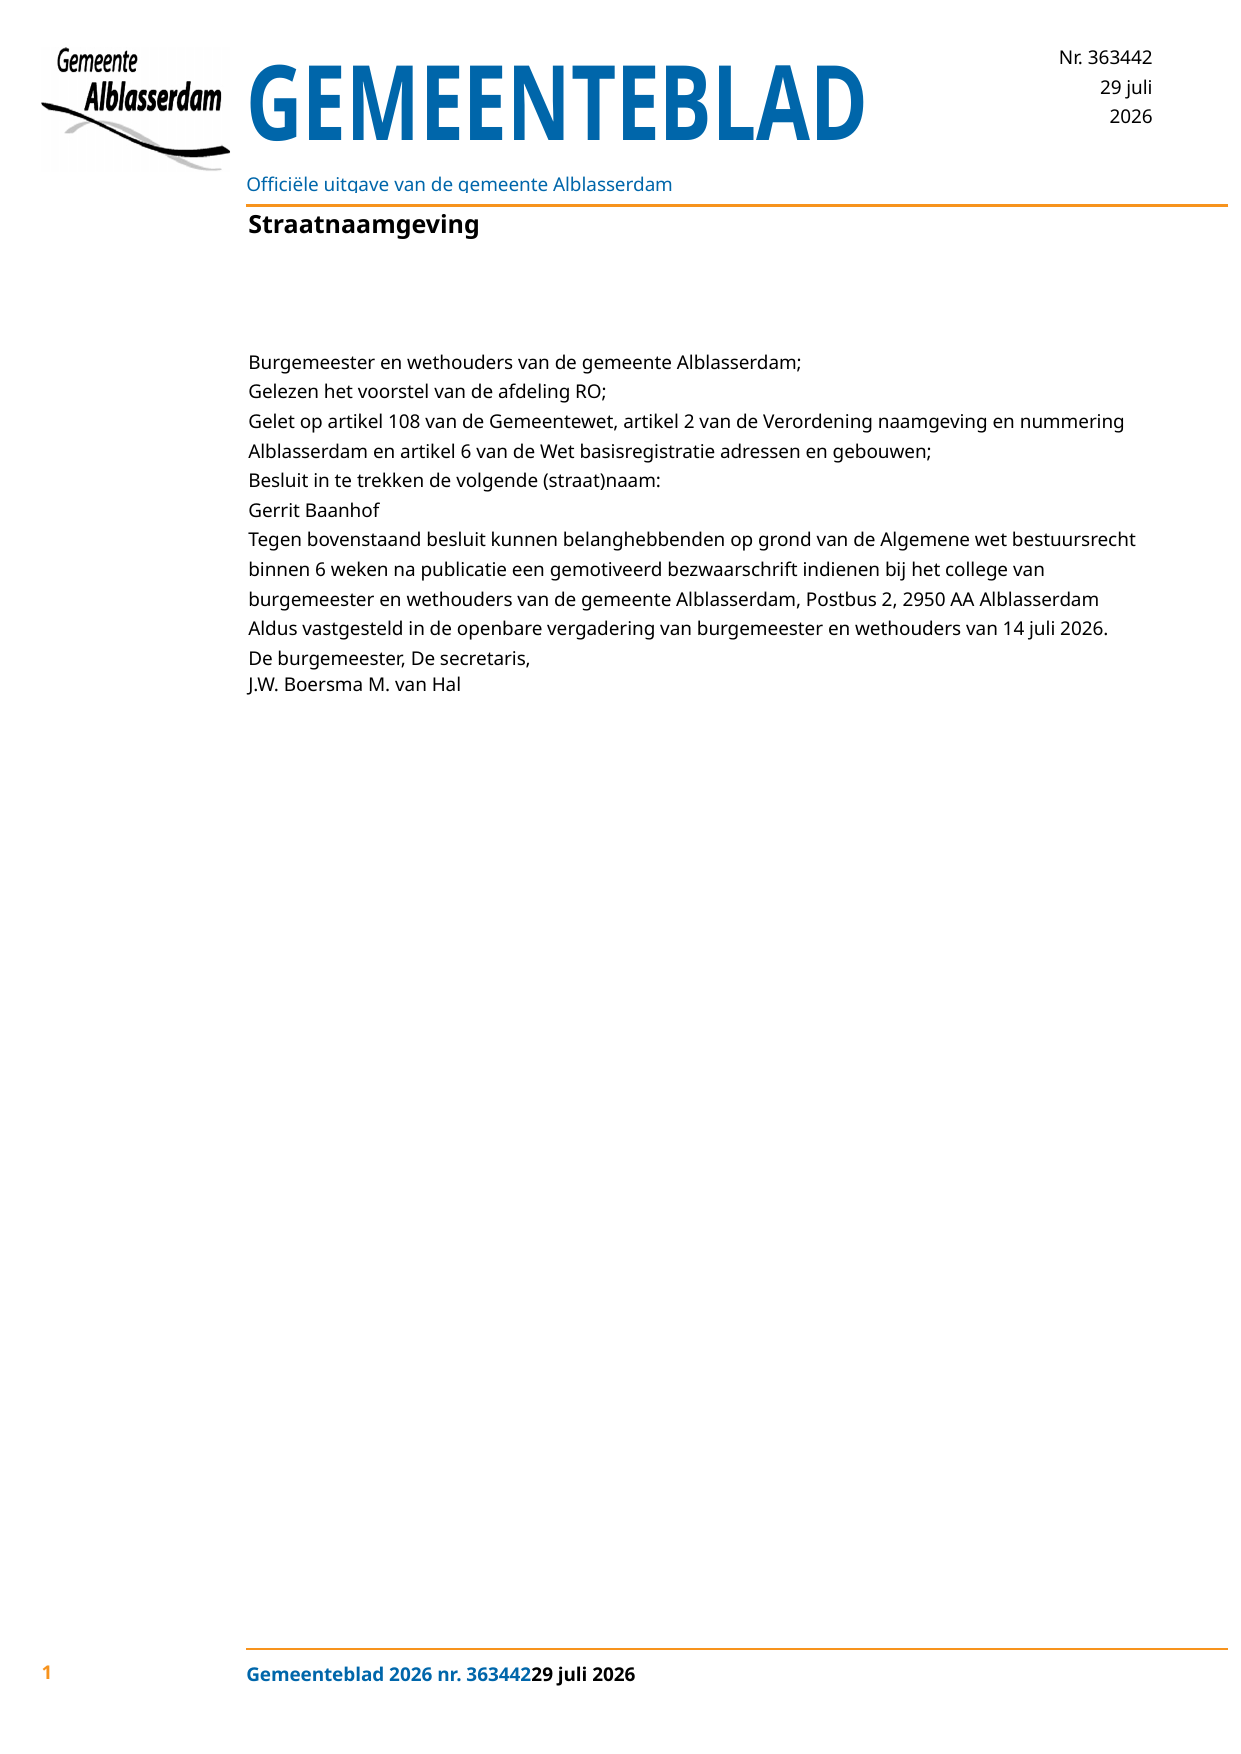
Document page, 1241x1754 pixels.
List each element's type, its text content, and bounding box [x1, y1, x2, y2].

text Burgemeester en wethouders van de gemeente Alblasserdam; [248, 349, 1152, 375]
text Gerrit Baanhof [248, 497, 1152, 523]
text Straatnaamgeving [248, 207, 1152, 241]
text Gelezen het voorstel van de afdeling RO; [248, 379, 1152, 404]
text De burgemeester, De secretaris, [248, 645, 1152, 671]
picture [41, 47, 231, 172]
text Besluit in te trekken de volgende (straat)naam: [248, 467, 1152, 493]
text Aldus vastgesteld in de openbare vergadering van burgemeester en wethouders van 14 juli 2026. [248, 615, 1152, 641]
text Tegen bovenstaand besluit kunnen belanghebbenden op grond van de Algemene wet bestuursrecht binnen 6 weken na publicatie een gemotiveerd bezwaarschrift indienen bij het college van burgemeester en wethouders van de gemeente Alblasserdam, Postbus 2, 2950 AA Alblasserdam [248, 527, 1152, 612]
text J.W. Boersma M. van Hal [248, 671, 1152, 696]
text Gelet op artikel 108 van de Gemeentewet, artikel 2 van de Verordening naamgeving en nummering Alblasserdam en artikel 6 van de Wet basisregistratie adressen en gebouwen; [248, 408, 1152, 464]
